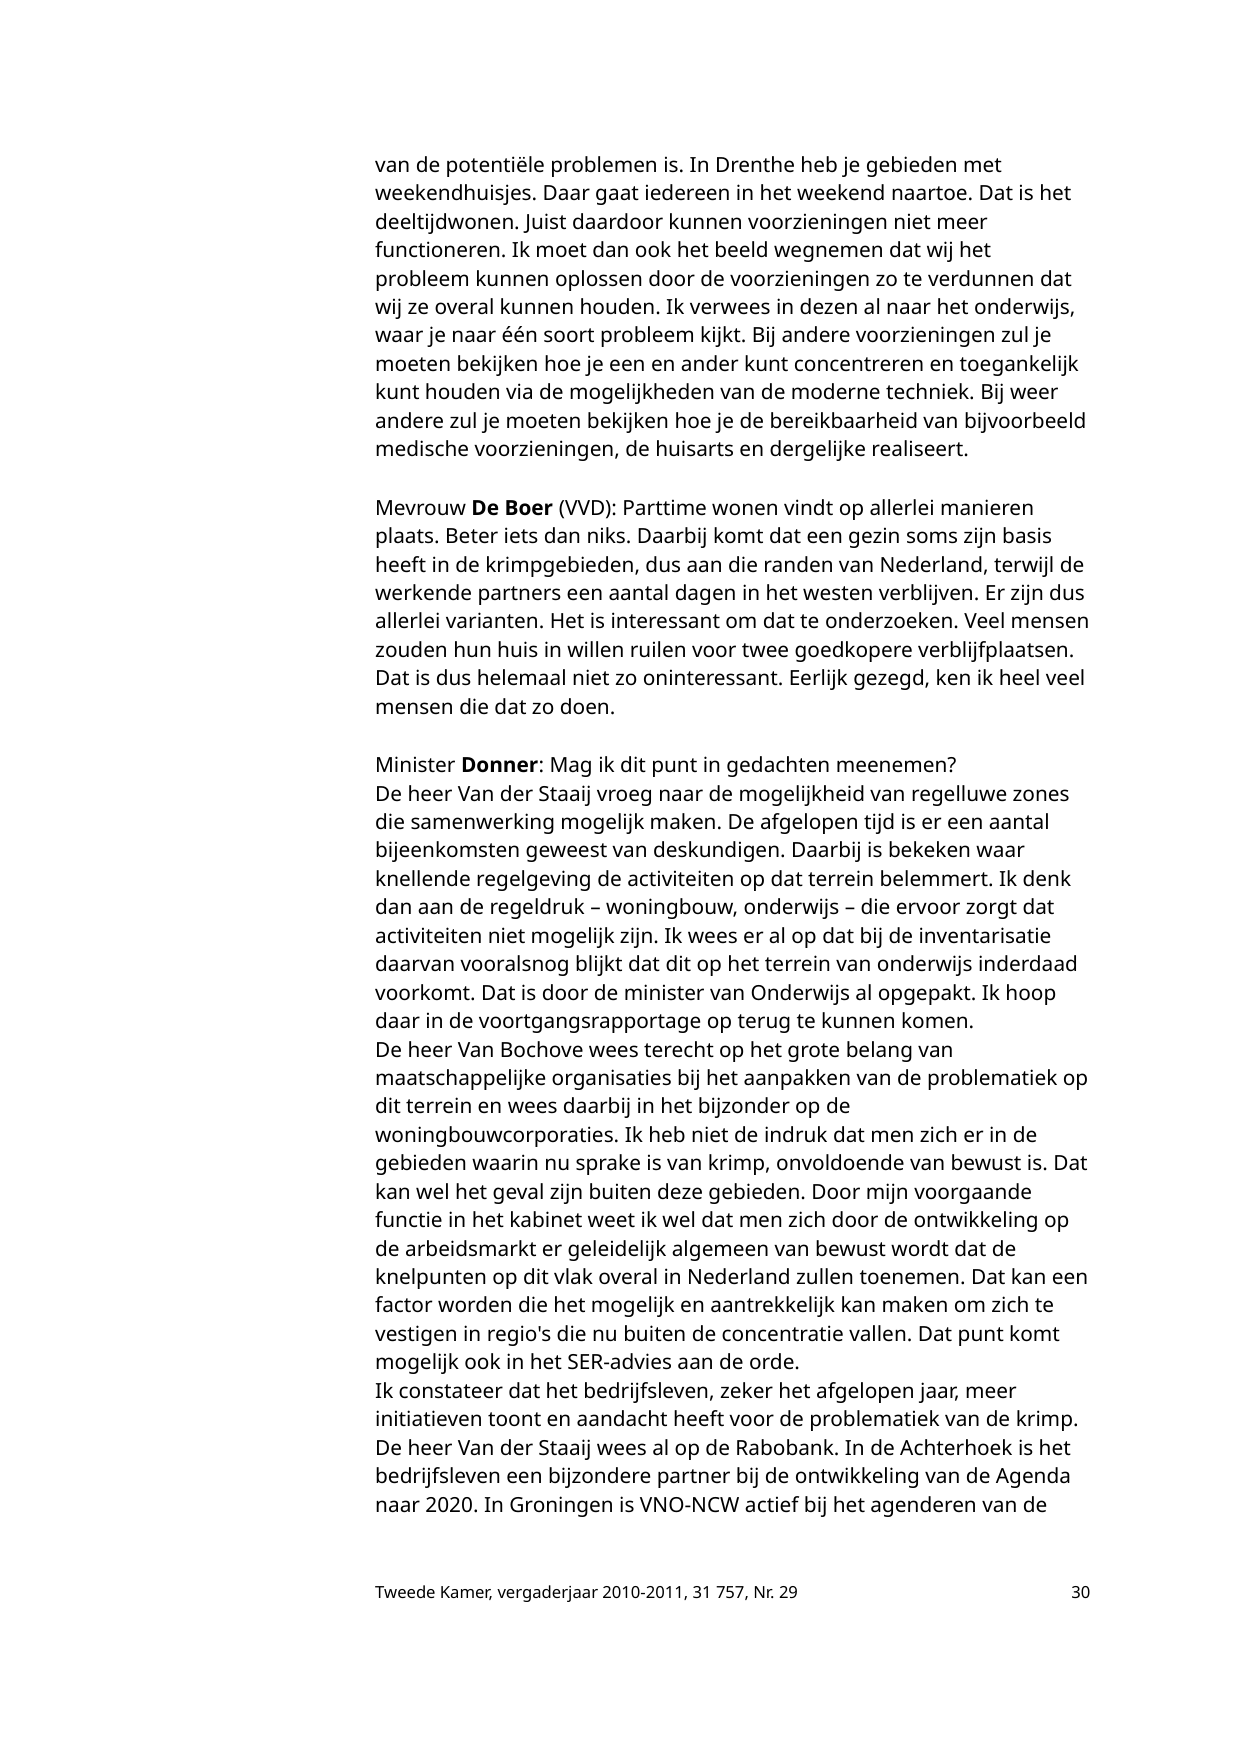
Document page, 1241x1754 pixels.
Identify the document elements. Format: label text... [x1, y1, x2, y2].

text Minister Donner: Mag ik dit punt in gedachten meenemen? [375, 750, 1090, 779]
text Mevrouw De Boer (VVD): Parttime wonen vindt op allerlei manieren plaats. Beter iets dan niks. Daarbij komt dat een gezin soms zijn basis heeft in de krimpgebieden, dus aan die randen van Nederland, terwijl de werkende partners een aantal dagen in het westen verblijven. Er zijn dus allerlei varianten. Het is interessant om dat te onderzoeken. Veel mensen zouden hun huis in willen ruilen voor twee goedkopere verblijfplaatsen. Dat is dus helemaal niet zo oninteressant. Eerlijk gezegd, ken ik heel veel mensen die dat zo doen. [375, 493, 1090, 720]
text De heer Van Bochove wees terecht op het grote belang van maatschappelijke organisaties bij het aanpakken van de problematiek op dit terrein en wees daarbij in het bijzonder op de woningbouwcorporaties. Ik heb niet de indruk dat men zich er in de gebieden waarin nu sprake is van krimp, onvoldoende van bewust is. Dat kan wel het geval zijn buiten deze gebieden. Door mijn voorgaande functie in het kabinet weet ik wel dat men zich door de ontwikkeling op de arbeidsmarkt er geleidelijk algemeen van bewust wordt dat de knelpunten op dit vlak overal in Nederland zullen toenemen. Dat kan een factor worden die het mogelijk en aantrekkelijk kan maken om zich te vestigen in regio's die nu buiten de concentratie vallen. Dat punt komt mogelijk ook in het SER-advies aan de orde. [375, 1035, 1090, 1376]
text van de potentiële problemen is. In Drenthe heb je gebieden met weekendhuisjes. Daar gaat iedereen in het weekend naartoe. Dat is het deeltijdwonen. Juist daardoor kunnen voorzieningen niet meer functioneren. Ik moet dan ook het beeld wegnemen dat wij het probleem kunnen oplossen door de voorzieningen zo te verdunnen dat wij ze overal kunnen houden. Ik verwees in dezen al naar het onderwijs, waar je naar één soort probleem kijkt. Bij andere voorzieningen zul je moeten bekijken hoe je een en ander kunt concentreren en toegankelijk kunt houden via de mogelijkheden van de moderne techniek. Bij weer andere zul je moeten bekijken hoe je de bereikbaarheid van bijvoorbeeld medische voorzieningen, de huisarts en dergelijke realiseert. [375, 150, 1090, 463]
text De heer Van der Staaij vroeg naar de mogelijkheid van regelluwe zones die samenwerking mogelijk maken. De afgelopen tijd is er een aantal bijeenkomsten geweest van deskundigen. Daarbij is bekeken waar knellende regelgeving de activiteiten op dat terrein belemmert. Ik denk dan aan de regeldruk – woningbouw, onderwijs – die ervoor zorgt dat activiteiten niet mogelijk zijn. Ik wees er al op dat bij de inventarisatie daarvan vooralsnog blijkt dat dit op het terrein van onderwijs inderdaad voorkomt. Dat is door de minister van Onderwijs al opgepakt. Ik hoop daar in de voortgangsrapportage op terug te kunnen komen. [375, 779, 1090, 1035]
text Ik constateer dat het bedrijfsleven, zeker het afgelopen jaar, meer initiatieven toont en aandacht heeft voor de problematiek van de krimp. De heer Van der Staaij wees al op de Rabobank. In de Achterhoek is het bedrijfsleven een bijzondere partner bij de ontwikkeling van de Agenda naar 2020. In Groningen is VNO-NCW actief bij het agenderen van de [375, 1376, 1090, 1518]
